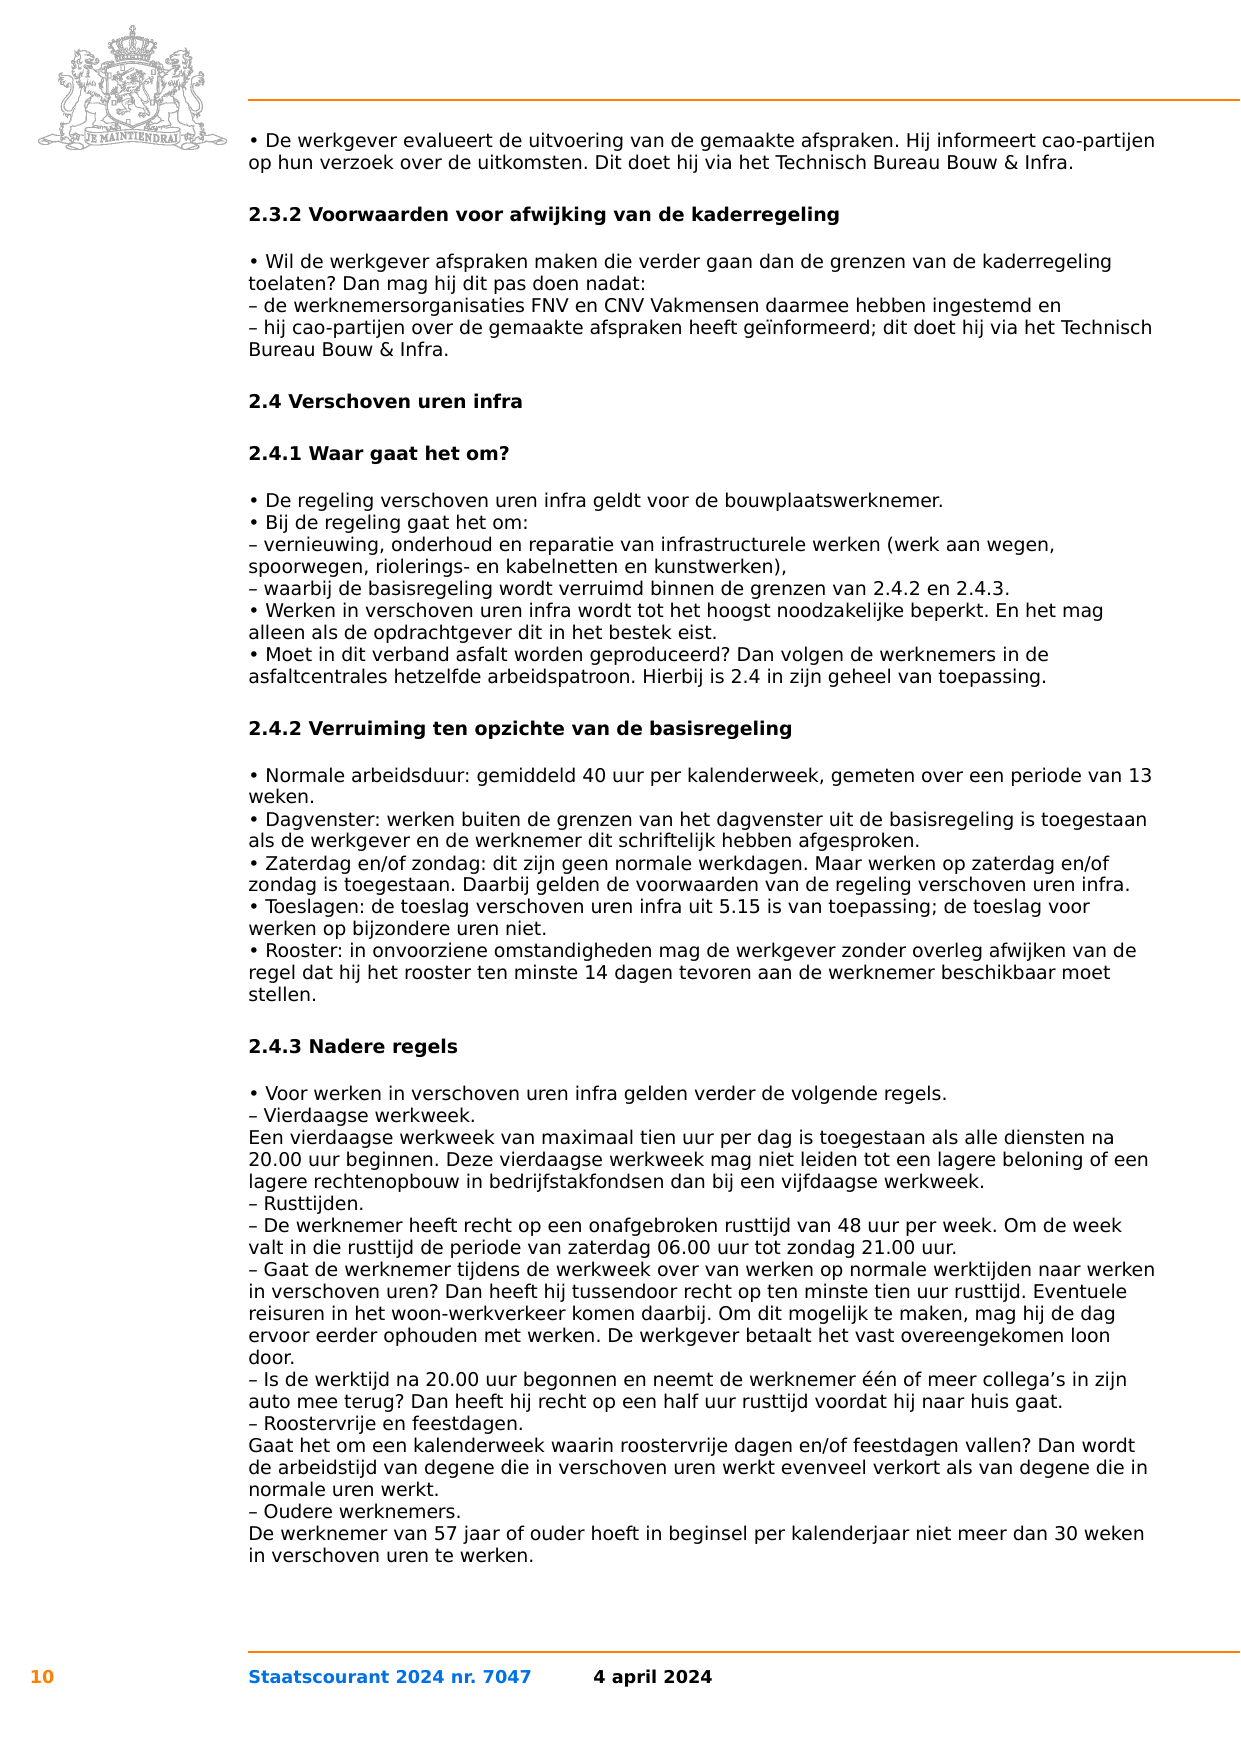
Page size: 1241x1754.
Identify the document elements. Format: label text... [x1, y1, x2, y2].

text – hij cao-partijen over de gemaakte afspraken heeft geïnformeerd; dit doet hij via het Technisch Bureau Bouw & Infra. [248, 317, 1163, 361]
text • Dagvenster: werken buiten de grenzen van het dagvenster uit de basisregeling is toegestaan als de werkgever en de werknemer dit schriftelijk hebben afgesproken. [248, 808, 1163, 852]
text – vernieuwing, onderhoud en reparatie van infrastructurele werken (werk aan wegen, spoorwegen, riolerings- en kabelnetten en kunstwerken), [248, 534, 1163, 578]
text – Is de werktijd na 20.00 uur begonnen en neemt de werknemer één of meer collega’s in zijn auto mee terug? Dan heeft hij recht op een half uur rusttijd voordat hij naar huis gaat. [248, 1369, 1163, 1413]
picture [38, 25, 227, 150]
subtitle 2.4 Verschoven uren infra [248, 391, 1163, 413]
text De werknemer van 57 jaar of ouder hoeft in beginsel per kalenderjaar niet meer dan 30 weken in verschoven uren te werken. [248, 1523, 1163, 1567]
text • Voor werken in verschoven uren infra gelden verder de volgende regels. [248, 1083, 1163, 1105]
text • Rooster: in onvoorziene omstandigheden mag de werkgever zonder overleg afwijken van de regel dat hij het rooster ten minste 14 dagen tevoren aan de werknemer beschikbaar moet stellen. [248, 940, 1163, 1006]
text • Normale arbeidsduur: gemiddeld 40 uur per kalenderweek, gemeten over een periode van 13 weken. [248, 764, 1163, 808]
text • Werken in verschoven uren infra wordt tot het hoogst noodzakelijke beperkt. En het mag alleen als de opdrachtgever dit in het bestek eist. [248, 599, 1163, 643]
text – Rusttijden. [248, 1193, 1163, 1215]
text – waarbij de basisregeling wordt verruimd binnen de grenzen van 2.4.2 en 2.4.3. [248, 578, 1163, 599]
text – Vierdaagse werkweek. [248, 1105, 1163, 1127]
text • Zaterdag en/of zondag: dit zijn geen normale werkdagen. Maar werken op zaterdag en/of zondag is toegestaan. Daarbij gelden de voorwaarden van de regeling verschoven uren infra. [248, 852, 1163, 896]
text Gaat het om een kalenderweek waarin roostervrije dagen en/of feestdagen vallen? Dan wordt de arbeidstijd van degene die in verschoven uren werkt evenveel verkort als van degene die in normale uren werkt. [248, 1435, 1163, 1501]
text – Roostervrije en feestdagen. [248, 1413, 1163, 1435]
text • De regeling verschoven uren infra geldt voor de bouwplaatswerknemer. [248, 490, 1163, 512]
text • Toeslagen: de toeslag verschoven uren infra uit 5.15 is van toepassing; de toeslag voor werken op bijzondere uren niet. [248, 896, 1163, 940]
text • De werkgever evalueert de uitvoering van de gemaakte afspraken. Hij informeert cao-partijen op hun verzoek over de uitkomsten. Dit doet hij via het Technisch Bureau Bouw & Infra. [248, 130, 1163, 174]
text Een vierdaagse werkweek van maximaal tien uur per dag is toegestaan als alle diensten na 20.00 uur beginnen. Deze vierdaagse werkweek mag niet leiden tot een lagere beloning of een lagere rechtenopbouw in bedrijfstakfondsen dan bij een vijfdaagse werkweek. [248, 1127, 1163, 1193]
text – Gaat de werknemer tijdens de werkweek over van werken op normale werktijden naar werken in verschoven uren? Dan heeft hij tussendoor recht op ten minste tien uur rusttijd. Eventuele reisuren in het woon-werkverkeer komen daarbij. Om dit mogelijk te maken, mag hij de dag ervoor eerder ophouden met werken. De werkgever betaalt het vast overeengekomen loon door. [248, 1259, 1163, 1369]
text – De werknemer heeft recht op een onafgebroken rusttijd van 48 uur per week. Om de week valt in die rusttijd de periode van zaterdag 06.00 uur tot zondag 21.00 uur. [248, 1215, 1163, 1259]
subtitle 2.4.1 Waar gaat het om? [248, 443, 1163, 465]
text • Wil de werkgever afspraken maken die verder gaan dan de grenzen van de kaderregeling toelaten? Dan mag hij dit pas doen nadat: [248, 251, 1163, 295]
subtitle 2.3.2 Voorwaarden voor afwijking van de kaderregeling [248, 204, 1163, 226]
text • Bij de regeling gaat het om: [248, 512, 1163, 534]
subtitle 2.4.3 Nadere regels [248, 1036, 1163, 1058]
text – de werknemersorganisaties FNV en CNV Vakmensen daarmee hebben ingestemd en [248, 295, 1163, 317]
subtitle 2.4.2 Verruiming ten opzichte van de basisregeling [248, 717, 1163, 739]
text • Moet in dit verband asfalt worden geproduceerd? Dan volgen de werknemers in de asfaltcentrales hetzelfde arbeidspatroon. Hierbij is 2.4 in zijn geheel van toepassing. [248, 643, 1163, 687]
text – Oudere werknemers. [248, 1501, 1163, 1523]
